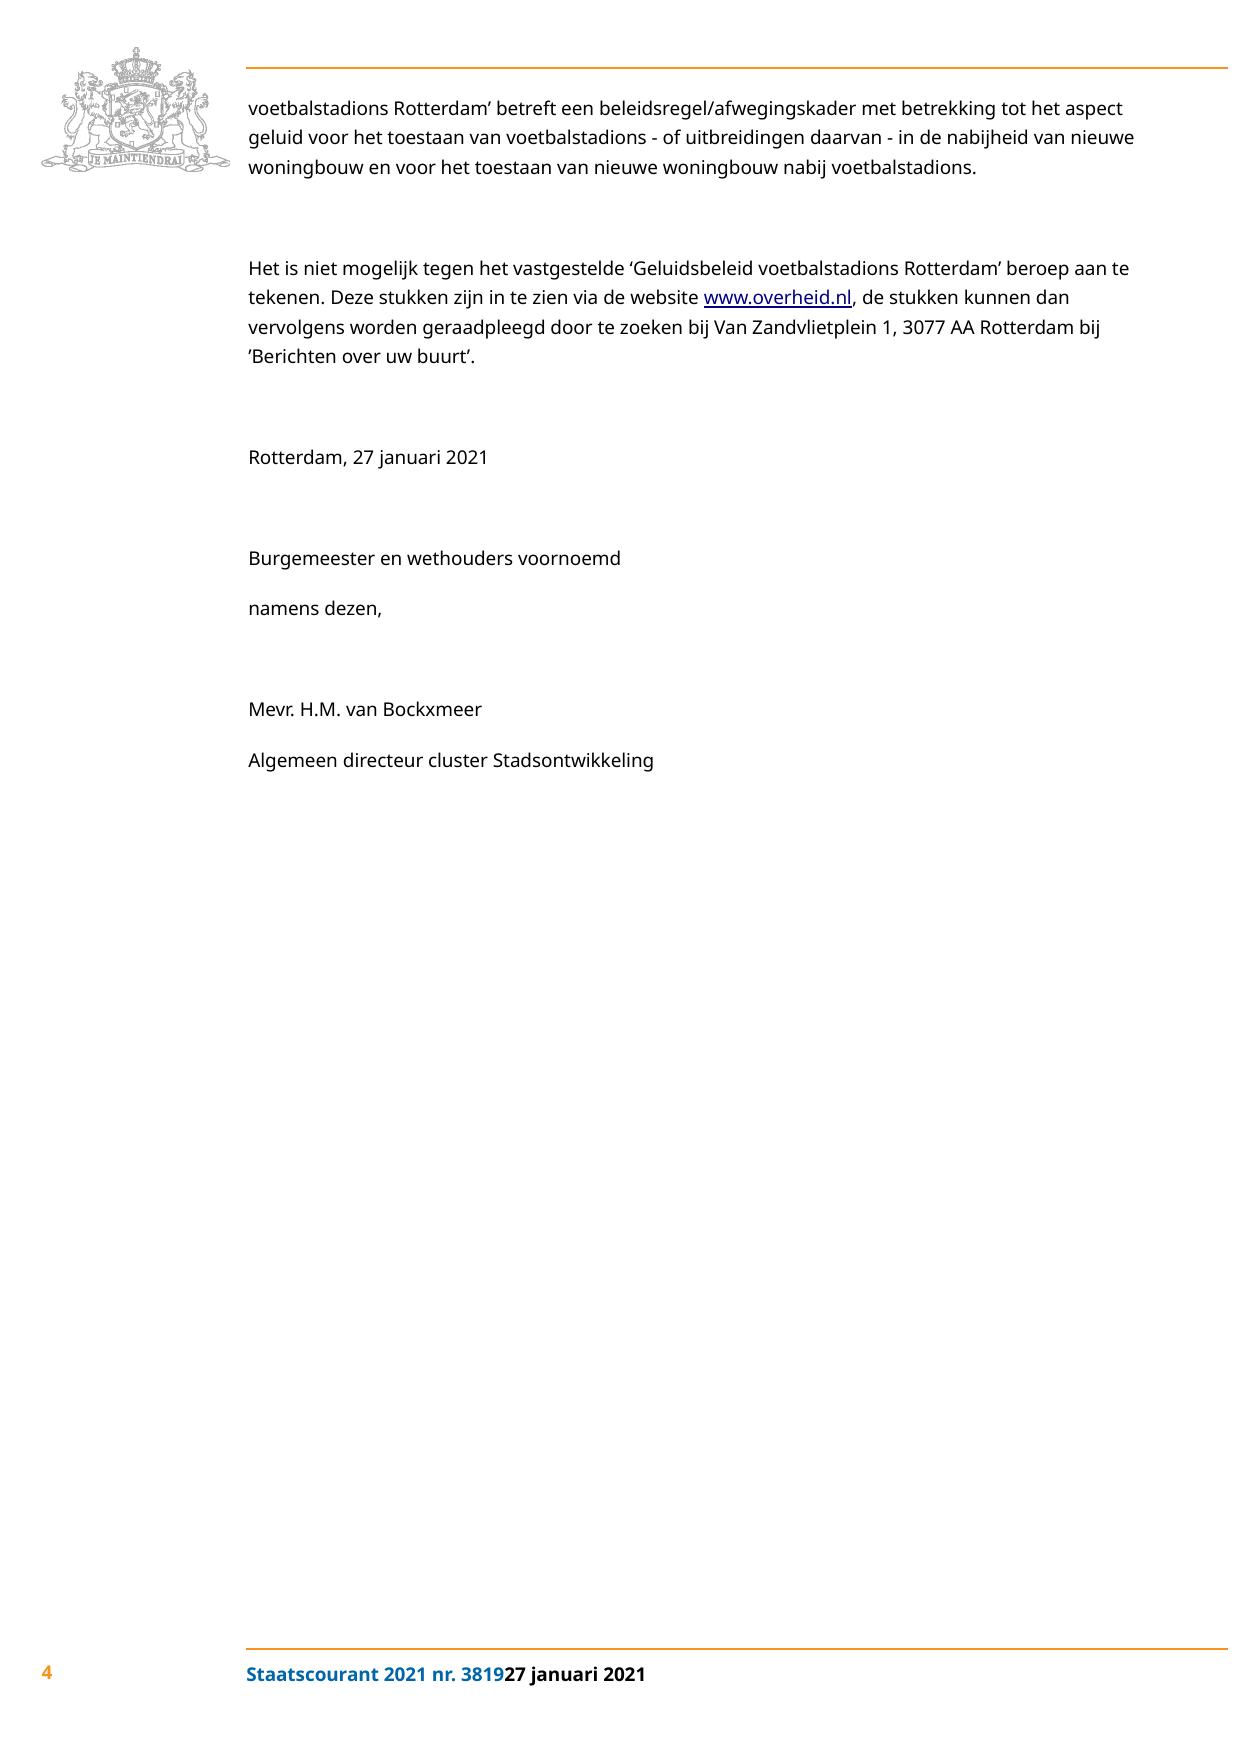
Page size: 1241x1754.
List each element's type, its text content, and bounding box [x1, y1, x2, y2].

picture [41, 47, 231, 172]
text Burgemeester en wethouders voornoemd [248, 545, 1152, 571]
text Mevr. H.M. van Bockxmeer [248, 696, 1152, 722]
text Rotterdam, 27 januari 2021 [248, 444, 1152, 470]
text Algemeen directeur cluster Stadsontwikkeling [248, 747, 1152, 773]
text namens dezen, [248, 596, 1152, 621]
text voetbalstadions Rotterdam’ betreft een beleidsregel/afwegingskader met betrekking tot het aspect geluid voor het toestaan van voetbalstadions - of uitbreidingen daarvan - in de nabijheid van nieuwe woningbouw en voor het toestaan van nieuwe woningbouw nabij voetbalstadions. [248, 95, 1152, 180]
text Het is niet mogelijk tegen het vastgestelde ‘Geluidsbeleid voetbalstadions Rotterdam’ beroep aan te tekenen. Deze stukken zijn in te zien via de website www.overheid.nl, de stukken kunnen dan vervolgens worden geraadpleegd door te zoeken bij Van Zandvlietplein 1, 3077 AA Rotterdam bij ’Berichten over uw buurt’. [248, 255, 1152, 369]
